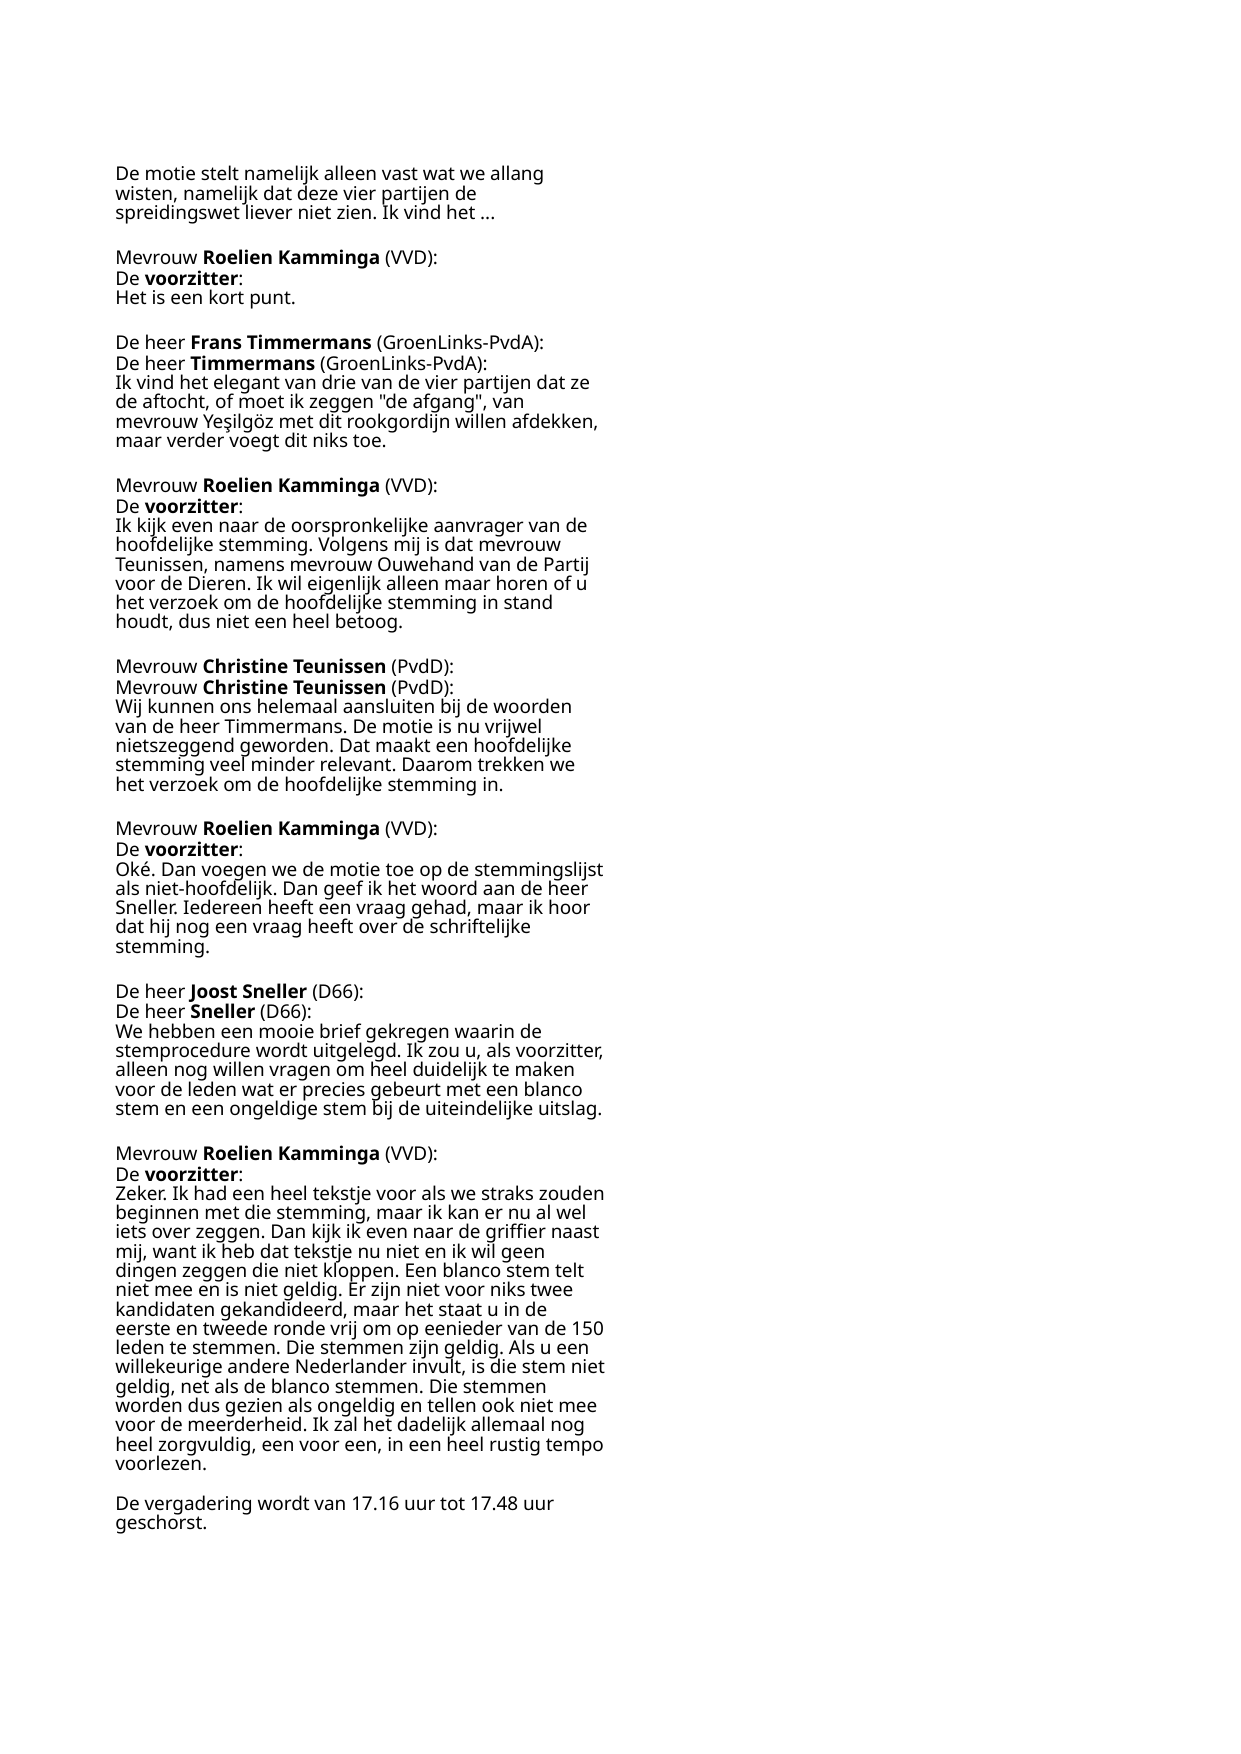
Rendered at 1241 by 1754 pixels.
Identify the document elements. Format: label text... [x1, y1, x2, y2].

text Wij kunnen ons helemaal aansluiten bij de woorden van de heer Timmermans. De motie is nu vrijwel nietszeggend geworden. Dat maakt een hoofdelijke stemming veel minder relevant. Daarom trekken we het verzoek om de hoofdelijke stemming in. [115, 698, 605, 795]
text Mevrouw Roelien Kamminga (VVD): [115, 244, 605, 270]
text Zeker. Ik had een heel tekstje voor als we straks zouden beginnen met die stemming, maar ik kan er nu al wel iets over zeggen. Dan kijk ik even naar de griffier naast mij, want ik heb dat tekstje nu niet en ik wil geen dingen zeggen die niet kloppen. Een blanco stem telt niet mee en is niet geldig. Er zijn niet voor niks twee kandidaten gekandideerd, maar het staat u in de eerste en tweede ronde vrij om op eenieder van de 150 leden te stemmen. Die stemmen zijn geldig. Als u een willekeurige andere Nederlander invult, is die stem niet geldig, net als de blanco stemmen. Die stemmen worden dus gezien als ongeldig en tellen ook niet mee voor de meerderheid. Ik zal het dadelijk allemaal nog heel zorgvuldig, een voor een, in een heel rustig tempo voorlezen. [115, 1185, 605, 1474]
text Mevrouw Roelien Kamminga (VVD): [115, 1140, 605, 1166]
text We hebben een mooie brief gekregen waarin de stemprocedure wordt uitgelegd. Ik zou u, als voorzitter, alleen nog willen vragen om heel duidelijk te maken voor de leden wat er precies gebeurt met een blanco stem en een ongeldige stem bij de uiteindelijke uitslag. [115, 1023, 605, 1119]
text De heer Joost Sneller (D66): [115, 978, 605, 1003]
text De voorzitter: [115, 1166, 605, 1185]
text De motie stelt namelijk alleen vast wat we allang wisten, namelijk dat deze vier partijen de spreidingswet liever niet zien. Ik vind het ... [115, 165, 605, 223]
text Oké. Dan voegen we de motie toe op de stemmingslijst als niet-hoofdelijk. Dan geef ik het woord aan de heer Sneller. Iedereen heeft een vraag gehad, maar ik hoor dat hij nog een vraag heeft over de schriftelijke stemming. [115, 861, 605, 957]
text De voorzitter: [115, 270, 605, 289]
text De heer Timmermans (GroenLinks-PvdA): [115, 355, 605, 374]
text Ik vind het elegant van drie van de vier partijen dat ze de aftocht, of moet ik zeggen "de afgang", van mevrouw Yeşilgöz met dit rookgordijn willen afdekken, maar verder voegt dit niks toe. [115, 374, 605, 451]
text De vergadering wordt van 17.16 uur tot 17.48 uur geschorst. [115, 1495, 605, 1533]
text De voorzitter: [115, 841, 605, 861]
text Het is een kort punt. [115, 289, 605, 308]
text Mevrouw Christine Teunissen (PvdD): [115, 679, 605, 698]
text De voorzitter: [115, 498, 605, 517]
text Mevrouw Roelien Kamminga (VVD): [115, 472, 605, 498]
text Ik kijk even naar de oorspronkelijke aanvrager van de hoofdelijke stemming. Volgens mij is dat mevrouw Teunissen, namens mevrouw Ouwehand van de Partij voor de Dieren. Ik wil eigenlijk alleen maar horen of u het verzoek om de hoofdelijke stemming in stand houdt, dus niet een heel betoog. [115, 517, 605, 633]
text Mevrouw Roelien Kamminga (VVD): [115, 816, 605, 841]
text De heer Frans Timmermans (GroenLinks-PvdA): [115, 329, 605, 355]
text De heer Sneller (D66): [115, 1003, 605, 1023]
text Mevrouw Christine Teunissen (PvdD): [115, 653, 605, 679]
